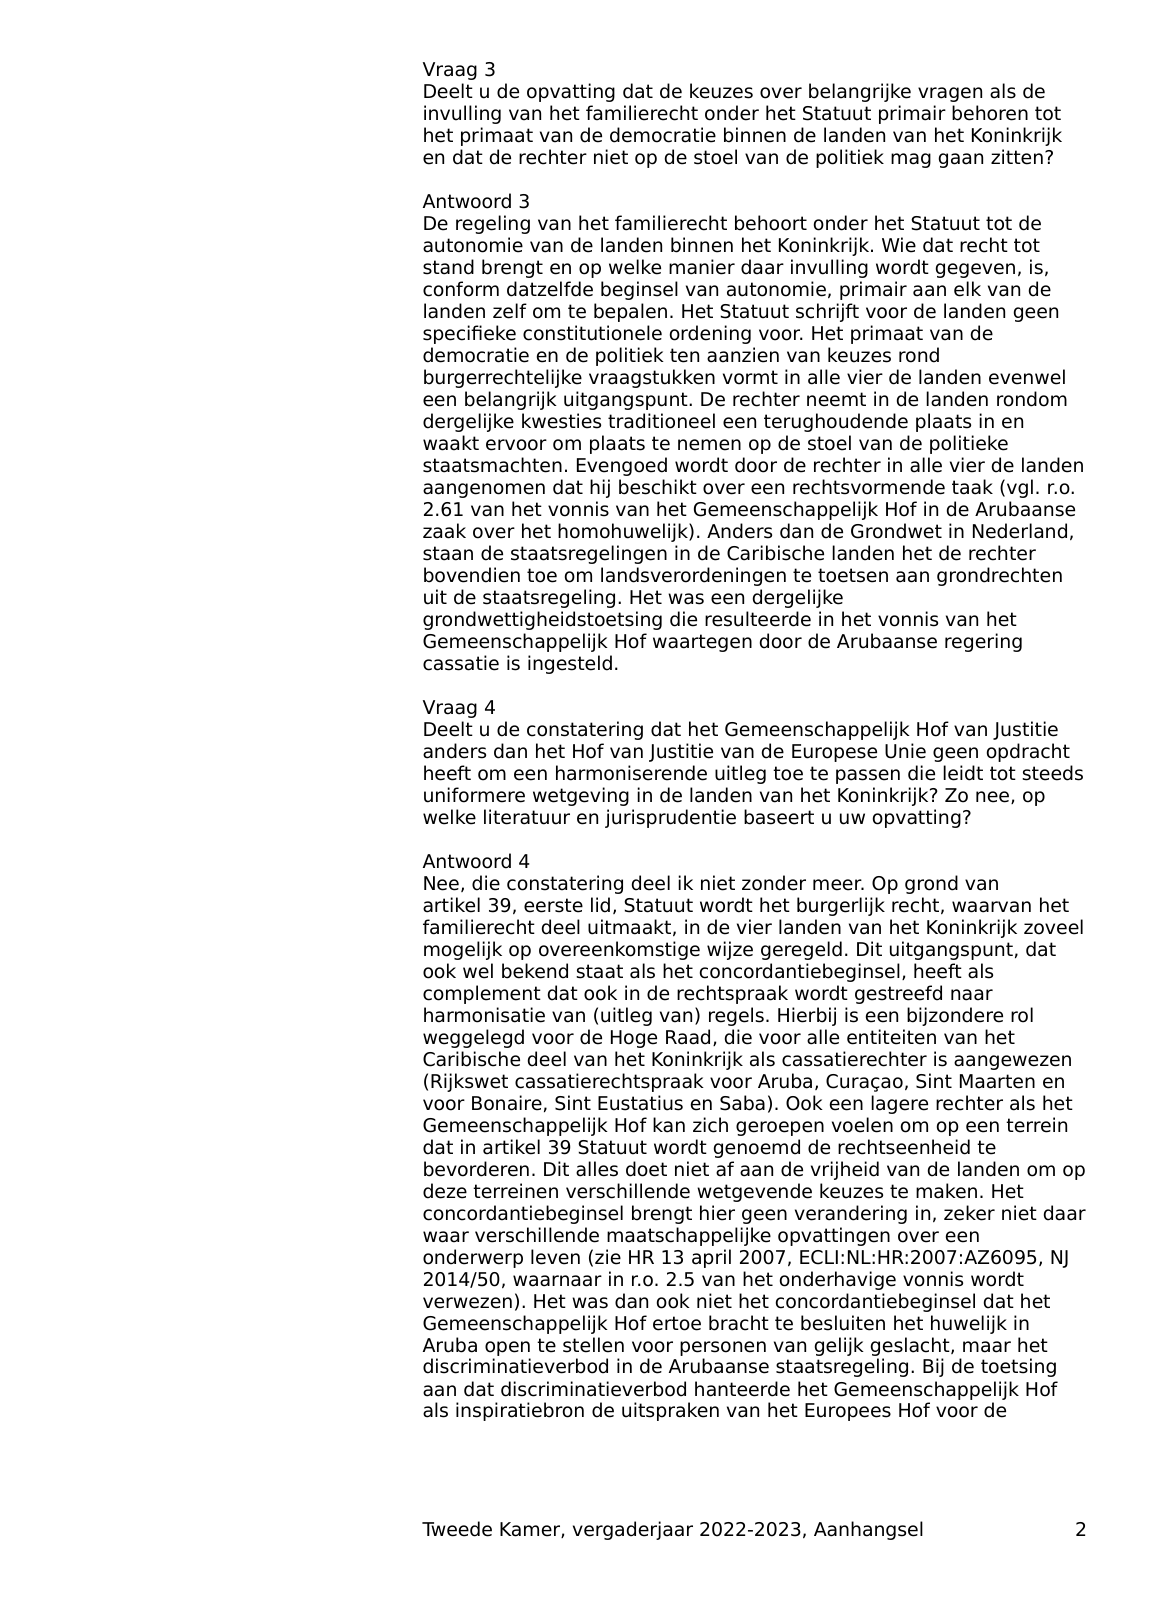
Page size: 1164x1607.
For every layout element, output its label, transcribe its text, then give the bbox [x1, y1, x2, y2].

text Antwoord 3 [422, 191, 1087, 213]
text Deelt u de constatering dat het Gemeenschappelijk Hof van Justitie anders dan het Hof van Justitie van de Europese Unie geen opdracht heeft om een harmoniserende uitleg toe te passen die leidt tot steeds uniformere wetgeving in de landen van het Koninkrijk? Zo nee, op welke literatuur en jurisprudentie baseert u uw opvatting? [422, 719, 1087, 829]
text Nee, die constatering deel ik niet zonder meer. Op grond van artikel 39, eerste lid, Statuut wordt het burgerlijk recht, waarvan het familierecht deel uitmaakt, in de vier landen van het Koninkrijk zoveel mogelijk op overeenkomstige wijze geregeld. Dit uitgangspunt, dat ook wel bekend staat als het concordantiebeginsel, heeft als complement dat ook in de rechtspraak wordt gestreefd naar harmonisatie van (uitleg van) regels. Hierbij is een bijzondere rol weggelegd voor de Hoge Raad, die voor alle entiteiten van het Caribische deel van het Koninkrijk als cassatierechter is aangewezen (Rijkswet cassatierechtspraak voor Aruba, Curaçao, Sint Maarten en voor Bonaire, Sint Eustatius en Saba). Ook een lagere rechter als het Gemeenschappelijk Hof kan zich geroepen voelen om op een terrein dat in artikel 39 Statuut wordt genoemd de rechtseenheid te bevorderen. Dit alles doet niet af aan de vrijheid van de landen om op deze terreinen verschillende wetgevende keuzes te maken. Het concordantiebeginsel brengt hier geen verandering in, zeker niet daar waar verschillende maatschappelijke opvattingen over een onderwerp leven (zie HR 13 april 2007, ECLI:NL:HR:2007:AZ6095, NJ 2014/50, waarnaar in r.o. 2.5 van het onderhavige vonnis wordt verwezen). Het was dan ook niet het concordantiebeginsel dat het Gemeenschappelijk Hof ertoe bracht te besluiten het huwelijk in Aruba open te stellen voor personen van gelijk geslacht, maar het discriminatieverbod in de Arubaanse staatsregeling. Bij de toetsing aan dat discriminatieverbod hanteerde het Gemeenschappelijk Hof als inspiratiebron de uitspraken van het Europees Hof voor de [422, 873, 1087, 1422]
text Antwoord 4 [422, 851, 1087, 873]
text De regeling van het familierecht behoort onder het Statuut tot de autonomie van de landen binnen het Koninkrijk. Wie dat recht tot stand brengt en op welke manier daar invulling wordt gegeven, is, conform datzelfde beginsel van autonomie, primair aan elk van de landen zelf om te bepalen. Het Statuut schrijft voor de landen geen specifieke constitutionele ordening voor. Het primaat van de democratie en de politiek ten aanzien van keuzes rond burgerrechtelijke vraagstukken vormt in alle vier de landen evenwel een belangrijk uitgangspunt. De rechter neemt in de landen rondom dergelijke kwesties traditioneel een terughoudende plaats in en waakt ervoor om plaats te nemen op de stoel van de politieke staatsmachten. Evengoed wordt door de rechter in alle vier de landen aangenomen dat hij beschikt over een rechtsvormende taak (vgl. r.o. 2.61 van het vonnis van het Gemeenschappelijk Hof in de Arubaanse zaak over het homohuwelijk). Anders dan de Grondwet in Nederland, staan de staatsregelingen in de Caribische landen het de rechter bovendien toe om landsverordeningen te toetsen aan grondrechten uit de staatsregeling. Het was een dergelijke grondwettigheidstoetsing die resulteerde in het vonnis van het Gemeenschappelijk Hof waartegen door de Arubaanse regering cassatie is ingesteld. [422, 213, 1087, 675]
text Vraag 3 [422, 59, 1087, 81]
text Deelt u de opvatting dat de keuzes over belangrijke vragen als de invulling van het familierecht onder het Statuut primair behoren tot het primaat van de democratie binnen de landen van het Koninkrijk en dat de rechter niet op de stoel van de politiek mag gaan zitten? [422, 81, 1087, 169]
text Vraag 4 [422, 697, 1087, 719]
